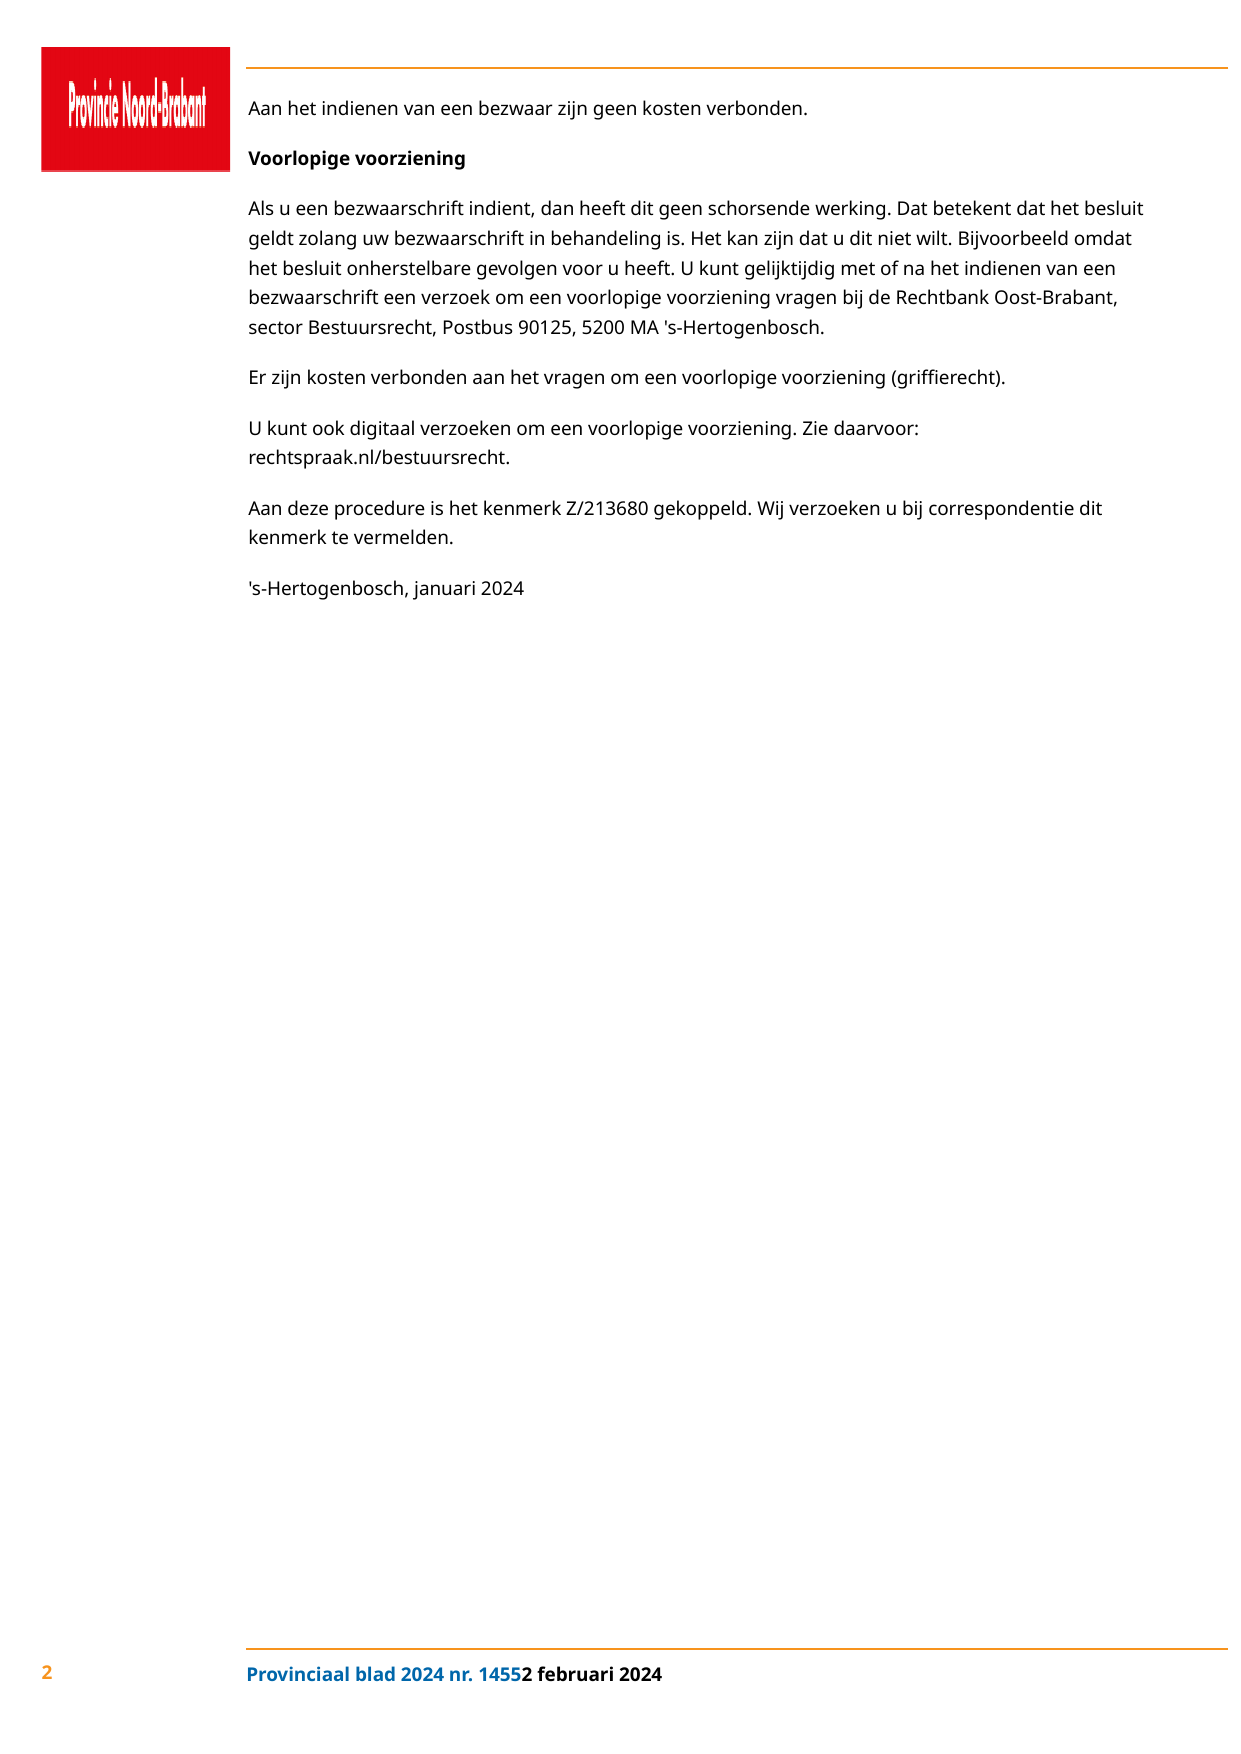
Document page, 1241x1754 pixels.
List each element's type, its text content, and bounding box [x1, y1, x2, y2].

text Als u een bezwaarschrift indient, dan heeft dit geen schorsende werking. Dat betekent dat het besluit geldt zolang uw bezwaarschrift in behandeling is. Het kan zijn dat u dit niet wilt. Bijvoorbeeld omdat het besluit onherstelbare gevolgen voor u heeft. U kunt gelijktijdig met of na het indienen van een bezwaarschrift een verzoek om een voorlopige voorziening vragen bij de Rechtbank Oost-Brabant, sector Bestuursrecht, Postbus 90125, 5200 MA 's‑Hertogenbosch. [248, 196, 1152, 340]
text U kunt ook digitaal verzoeken om een voorlopige voorziening. Zie daarvoor: rechtspraak.nl/bestuursrecht. [248, 415, 1152, 470]
text Aan deze procedure is het kenmerk Z/213680 gekoppeld. Wij verzoeken u bij correspondentie dit kenmerk te vermelden. [248, 495, 1152, 550]
text Voorlopige voorziening [248, 145, 1152, 171]
picture [41, 47, 231, 172]
text 's-Hertogenbosch, januari 2024 [248, 575, 1152, 601]
text Aan het indienen van een bezwaar zijn geen kosten verbonden. [248, 95, 1152, 121]
text Er zijn kosten verbonden aan het vragen om een voorlopige voorziening (griffierecht). [248, 364, 1152, 390]
